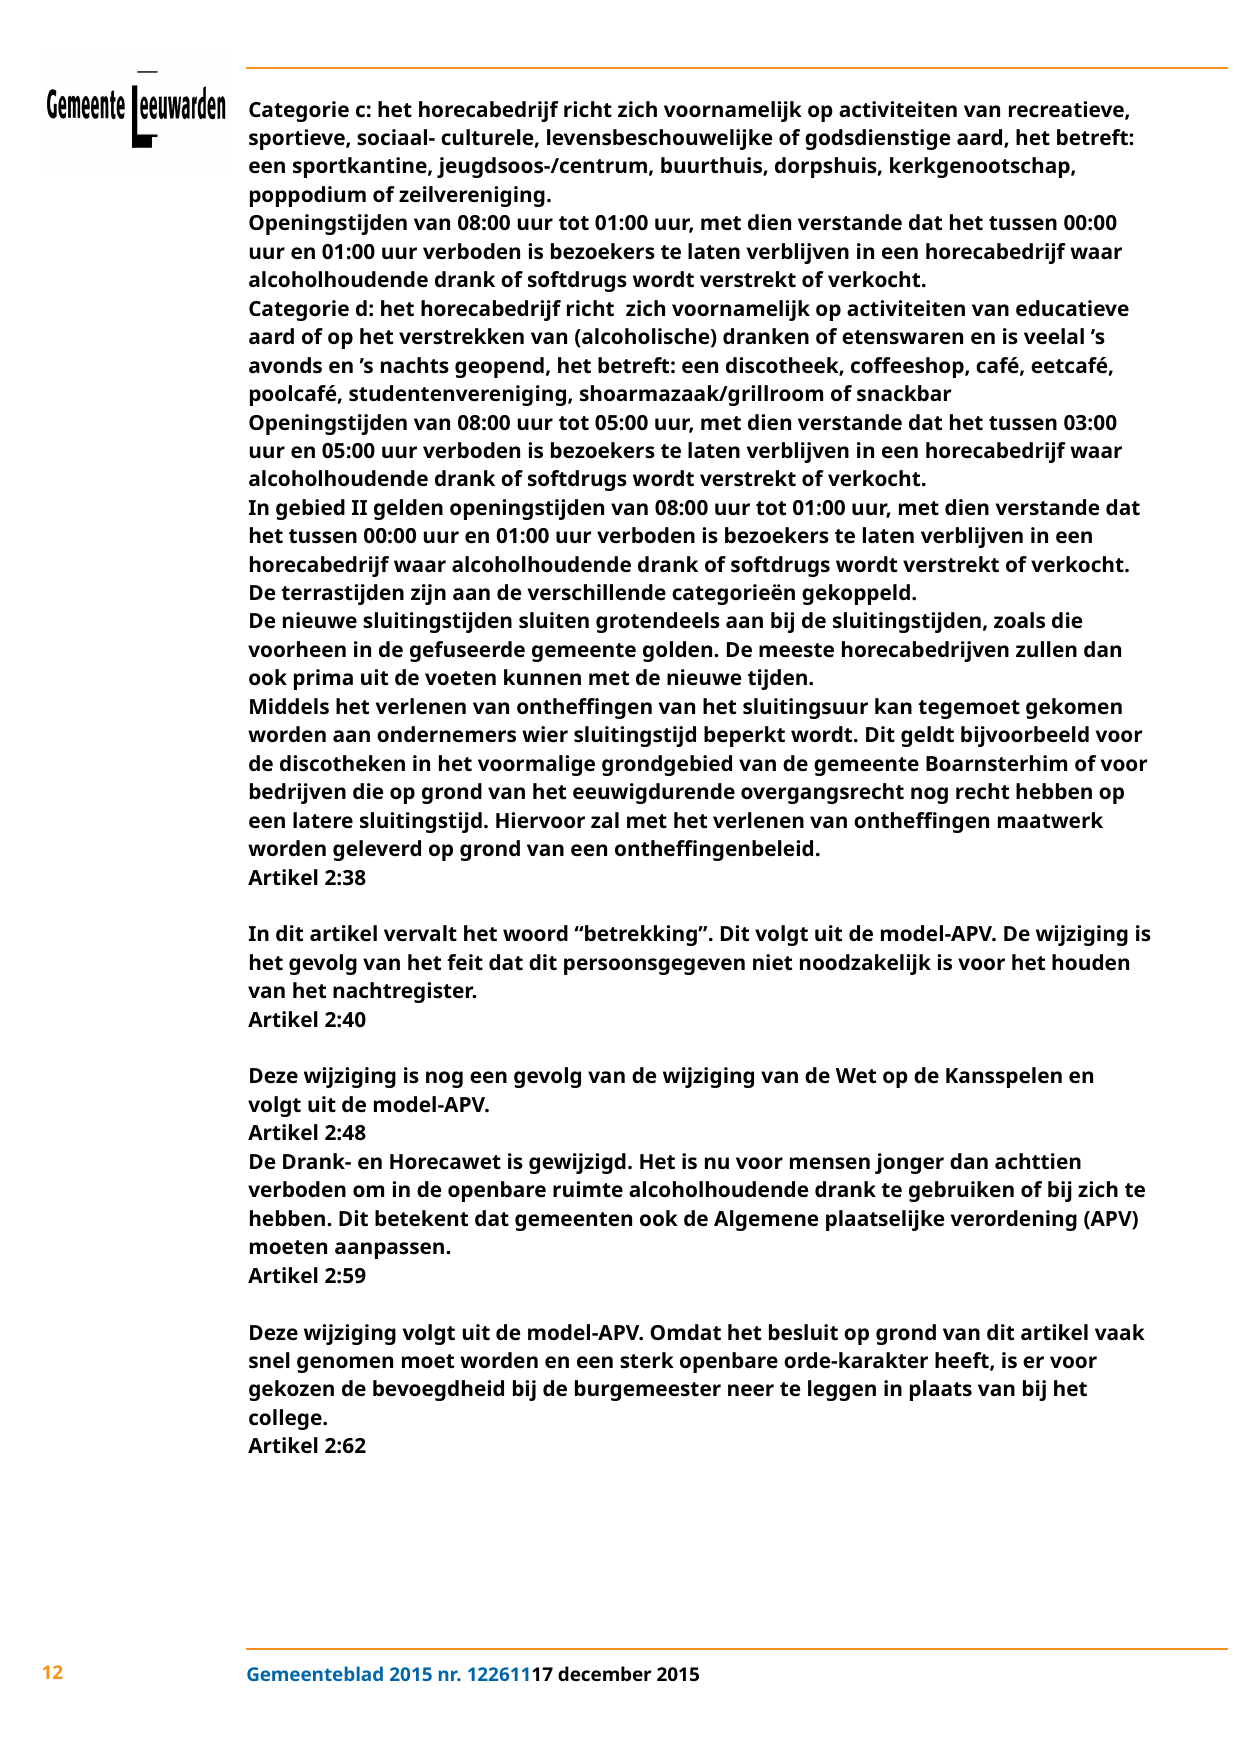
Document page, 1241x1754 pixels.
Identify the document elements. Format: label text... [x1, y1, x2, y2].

text Artikel 2:62 [248, 1431, 1152, 1460]
text De nieuwe sluitingstijden sluiten grotendeels aan bij de sluitingstijden, zoals die voorheen in de gefuseerde gemeente golden. De meeste horecabedrijven zullen dan ook prima uit de voeten kunnen met de nieuwe tijden. [248, 607, 1152, 692]
text Categorie c: het horecabedrijf richt zich voornamelijk op activiteiten van recreatieve, sportieve, sociaal- culturele, levensbeschouwelijke of godsdienstige aard, het betreft: een sportkantine, jeugdsoos-/centrum, buurthuis, dorpshuis, kerkgenootschap, poppodium of zeilvereniging. [248, 95, 1152, 208]
text Openingstijden van 08:00 uur tot 05:00 uur, met dien verstande dat het tussen 03:00 uur en 05:00 uur verboden is bezoekers te laten verblijven in een horecabedrijf waar alcoholhoudende drank of softdrugs wordt verstrekt of verkocht. [248, 408, 1152, 493]
text De Drank- en Horecawet is gewijzigd. Het is nu voor mensen jonger dan achttien verboden om in de openbare ruimte alcoholhoudende drank te gebruiken of bij zich te hebben. Dit betekent dat gemeenten ook de Algemene plaatselijke verordening (APV) moeten aanpassen. [248, 1147, 1152, 1261]
text Artikel 2:38 [248, 863, 1152, 891]
text De terrastijden zijn aan de verschillende categorieën gekoppeld. [248, 578, 1152, 607]
text In dit artikel vervalt het woord “betrekking”. Dit volgt uit de model-APV. De wijziging is het gevolg van het feit dat dit persoonsgegeven niet noodzakelijk is voor het houden van het nachtregister. [248, 919, 1152, 1005]
text Artikel 2:48 [248, 1118, 1152, 1147]
text Categorie d: het horecabedrijf richt zich voornamelijk op activiteiten van educatieve aard of op het verstrekken van (alcoholische) dranken of etenswaren en is veelal ’s avonds en ’s nachts geopend, het betreft: een discotheek, coffeeshop, café, eetcafé, poolcafé, studentenvereniging, shoarmazaak/grillroom of snackbar [248, 294, 1152, 408]
text Openingstijden van 08:00 uur tot 01:00 uur, met dien verstande dat het tussen 00:00 uur en 01:00 uur verboden is bezoekers te laten verblijven in een horecabedrijf waar alcoholhoudende drank of softdrugs wordt verstrekt of verkocht. [248, 208, 1152, 294]
picture [41, 47, 231, 172]
text Artikel 2:59 [248, 1261, 1152, 1289]
text In gebied II gelden openingstijden van 08:00 uur tot 01:00 uur, met dien verstande dat het tussen 00:00 uur en 01:00 uur verboden is bezoekers te laten verblijven in een horecabedrijf waar alcoholhoudende drank of softdrugs wordt verstrekt of verkocht. [248, 493, 1152, 578]
text Deze wijziging is nog een gevolg van de wijziging van de Wet op de Kansspelen en volgt uit de model-APV. [248, 1062, 1152, 1118]
text Middels het verlenen van ontheffingen van het sluitingsuur kan tegemoet gekomen worden aan ondernemers wier sluitingstijd beperkt wordt. Dit geldt bijvoorbeeld voor de discotheken in het voormalige grondgebied van de gemeente Boarnsterhim of voor bedrijven die op grond van het eeuwigdurende overgangsrecht nog recht hebben op een latere sluitingstijd. Hiervoor zal met het verlenen van ontheffingen maatwerk worden geleverd op grond van een ontheffingenbeleid. [248, 692, 1152, 863]
text Deze wijziging volgt uit de model-APV. Omdat het besluit op grond van dit artikel vaak snel genomen moet worden en een sterk openbare orde-karakter heeft, is er voor gekozen de bevoegdheid bij de burgemeester neer te leggen in plaats van bij het college. [248, 1318, 1152, 1431]
text Artikel 2:40 [248, 1005, 1152, 1033]
